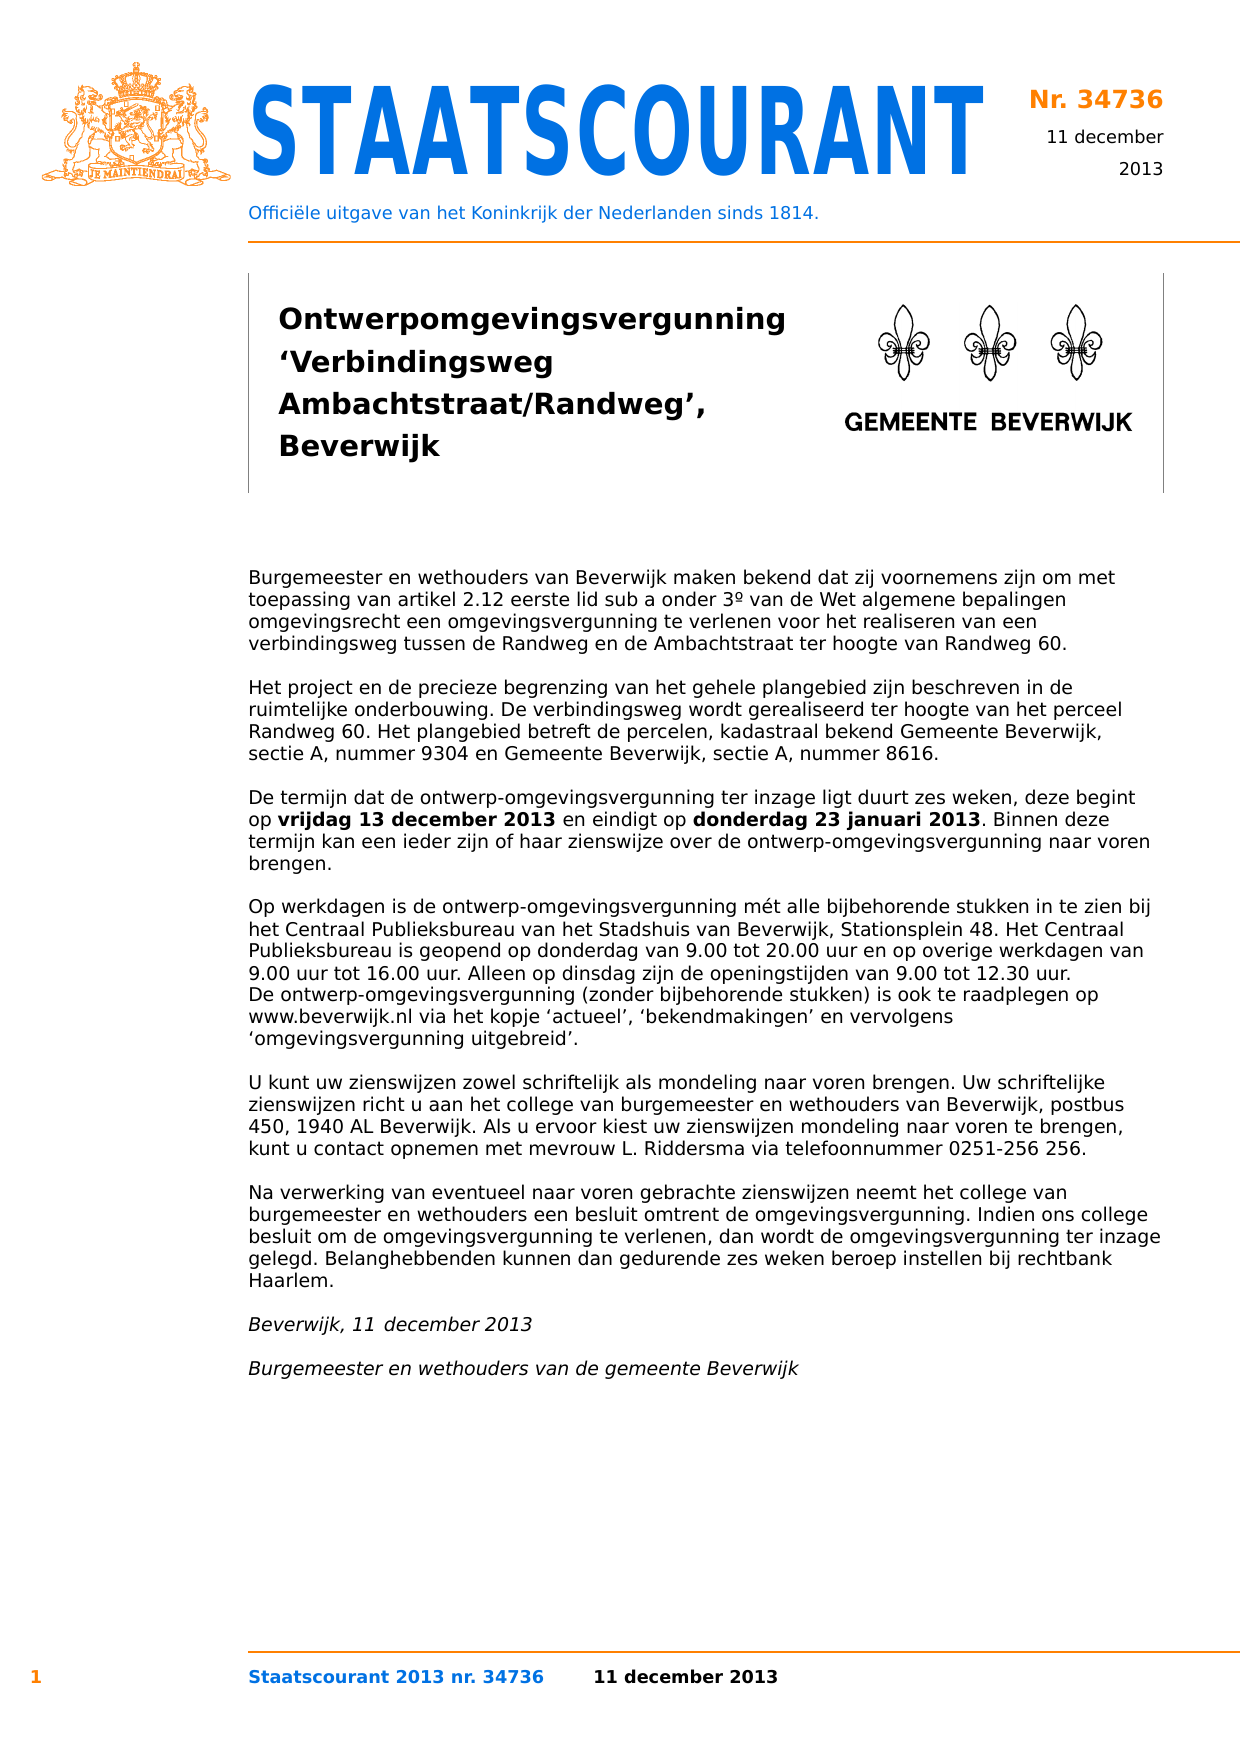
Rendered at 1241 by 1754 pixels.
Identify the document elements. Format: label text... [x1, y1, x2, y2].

text Op werkdagen is de ontwerp-omgevingsvergunning mét alle bijbehorende stukken in te zien bij het Centraal Publieksbureau van het Stadshuis van Beverwijk, Stationsplein 48. Het Centraal Publieksbureau is geopend op donderdag van 9.00 tot 20.00 uur en op overige werkdagen van 9.00 uur tot 16.00 uur. Alleen op dinsdag zijn de openingstijden van 9.00 tot 12.30 uur. [248, 896, 1163, 984]
table_cell Officiële uitgave van het Koninkrijk der Nederlanden sinds 1814. [248, 203, 1240, 241]
text Na verwerking van eventueel naar voren gebrachte zienswijzen neemt het college van burgemeester en wethouders een besluit omtrent de omgevingsvergunning. Indien ons college besluit om de omgevingsvergunning te verlenen, dan wordt de omgevingsvergunning ter inzage gelegd. Belanghebbenden kunnen dan gedurende zes weken beroep instellen bij rechtbank Haarlem. [248, 1182, 1163, 1292]
picture [844, 302, 1134, 433]
text U kunt uw zienswijzen zowel schriftelijk als mondeling naar voren brengen. Uw schriftelijke zienswijzen richt u aan het college van burgemeester en wethouders van Beverwijk, postbus 450, 1940 AL Beverwijk. Als u ervoor kiest uw zienswijzen mondeling naar voren te brengen, kunt u contact opnemen met mevrouw L. Riddersma via telefoonnummer 0251-256 256. [248, 1072, 1163, 1160]
text Het project en de precieze begrenzing van het gehele plangebied zijn beschreven in de ruimtelijke onderbouwing. De verbindingsweg wordt gerealiseerd ter hoogte van het perceel Randweg 60. Het plangebied betreft de percelen, kadastraal bekend Gemeente Beverwijk, sectie A, nummer 9304 en Gemeente Beverwijk, sectie A, nummer 8616. [248, 677, 1163, 765]
text De termijn dat de ontwerp-omgevingsvergunning ter inzage ligt duurt zes weken, deze begint op vrijdag 13 december 2013 en eindigt op donderdag 23 januari 2013. Binnen deze termijn kan een ieder zijn of haar zienswijze over de ontwerp-omgevingsvergunning naar voren brengen. [248, 787, 1163, 874]
table_header [25, 62, 248, 241]
table_header STAATSCOURANT [248, 62, 998, 203]
table_cell 2013 [998, 153, 1240, 203]
table_header Nr. 34736 [998, 62, 1240, 121]
subtitle Ontwerpomgevingsvergunning ‘Verbindingsweg Ambachtstraat/Randweg’, Beverwijk [249, 273, 1163, 493]
text Beverwijk, 11 december 2013 [248, 1314, 1163, 1336]
text De ontwerp-omgevingsvergunning (zonder bijbehorende stukken) is ook te raadplegen op www.beverwijk.nl via het kopje ‘actueel’, ‘bekendmakingen’ en vervolgens ‘omgevingsvergunning uitgebreid’. [248, 984, 1163, 1050]
text Burgemeester en wethouders van Beverwijk maken bekend dat zij voornemens zijn om met toepassing van artikel 2.12 eerste lid sub a onder 3º van de Wet algemene bepalingen omgevingsrecht een omgevingsvergunning te verlenen voor het realiseren van een verbindingsweg tussen de Randweg en de Ambachtstraat ter hoogte van Randweg 60. [248, 567, 1163, 655]
picture [41, 62, 231, 186]
table_cell 11 december [998, 121, 1240, 153]
text Burgemeester en wethouders van de gemeente Beverwijk [248, 1358, 1163, 1379]
